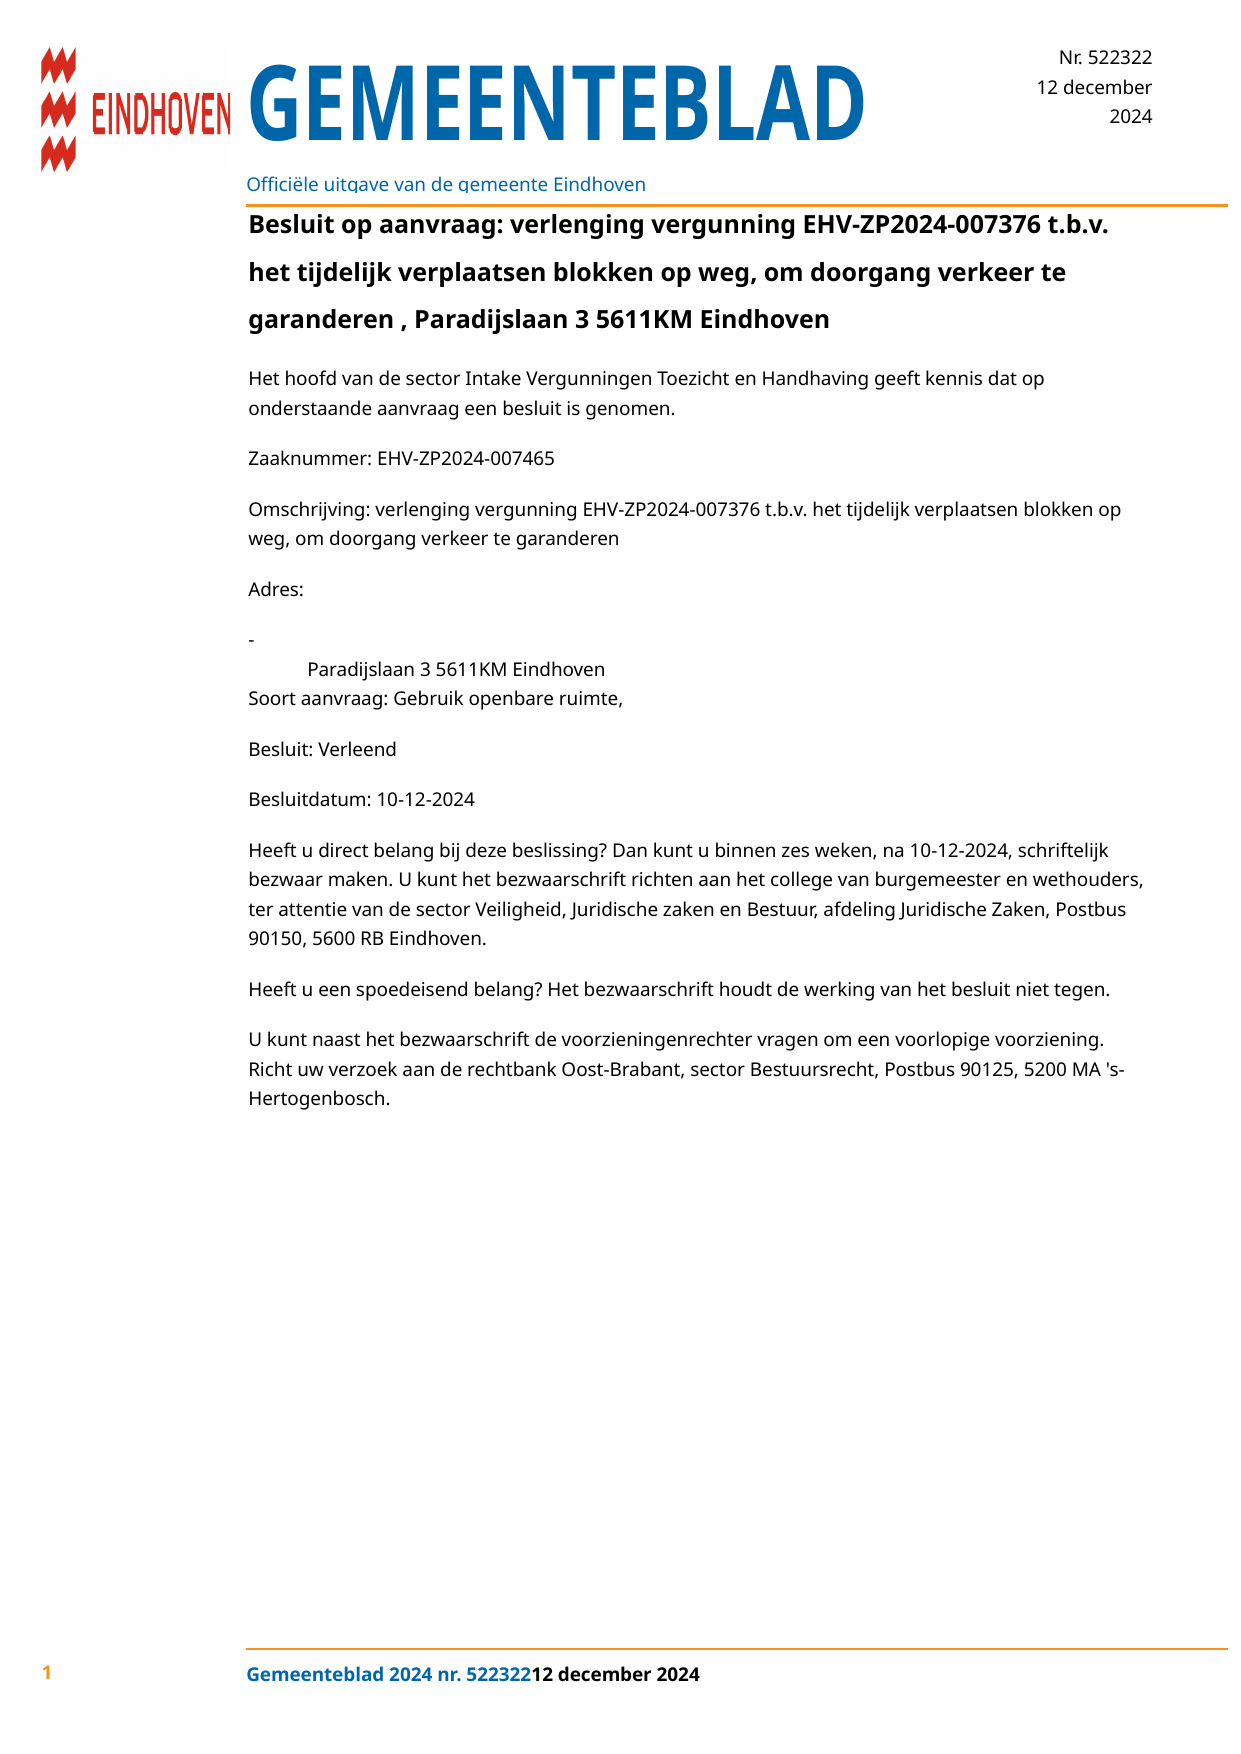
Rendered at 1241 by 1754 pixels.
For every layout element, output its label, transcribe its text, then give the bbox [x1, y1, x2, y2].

text Het hoofd van de sector Intake Vergunningen Toezicht en Handhaving geeft kennis dat op onderstaande aanvraag een besluit is genomen. [248, 366, 1152, 421]
text Soort aanvraag: Gebruik openbare ruimte, [248, 686, 1152, 711]
text Omschrijving: verlenging vergunning EHV-ZP2024-007376 t.b.v. het tijdelijk verplaatsen blokken op weg, om doorgang verkeer te garanderen [248, 496, 1152, 551]
text Adres: [248, 576, 1152, 602]
list Paradijslaan 3 5611KM Eindhoven [248, 656, 1152, 682]
text Zaaknummer: EHV-ZP2024-007465 [248, 446, 1152, 471]
text U kunt naast het bezwaarschrift de voorzieningenrechter vragen om een voorlopige voorziening. Richt uw verzoek aan de rechtbank Oost-Brabant, sector Bestuursrecht, Postbus 90125, 5200 MA 's-Hertogenbosch. [248, 1026, 1152, 1111]
picture [41, 47, 231, 172]
text Heeft u direct belang bij deze beslissing? Dan kunt u binnen zes weken, na 10-12-2024, schriftelijk bezwaar maken. U kunt het bezwaarschrift richten aan het college van burgemeester en wethouders, ter attentie van de sector Veiligheid, Juridische zaken en Bestuur, afdeling Juridische Zaken, Postbus 90150, 5600 RB Eindhoven. [248, 837, 1152, 951]
text Besluitdatum: 10-12-2024 [248, 786, 1152, 812]
text Heeft u een spoedeisend belang? Het bezwaarschrift houdt de werking van het besluit niet tegen. [248, 976, 1152, 1002]
text Besluit op aanvraag: verlenging vergunning EHV-ZP2024-007376 t.b.v. het tijdelijk verplaatsen blokken op weg, om doorgang verkeer te garanderen , Paradijslaan 3 5611KM Eindhoven [248, 207, 1152, 336]
text Besluit: Verleend [248, 736, 1152, 762]
